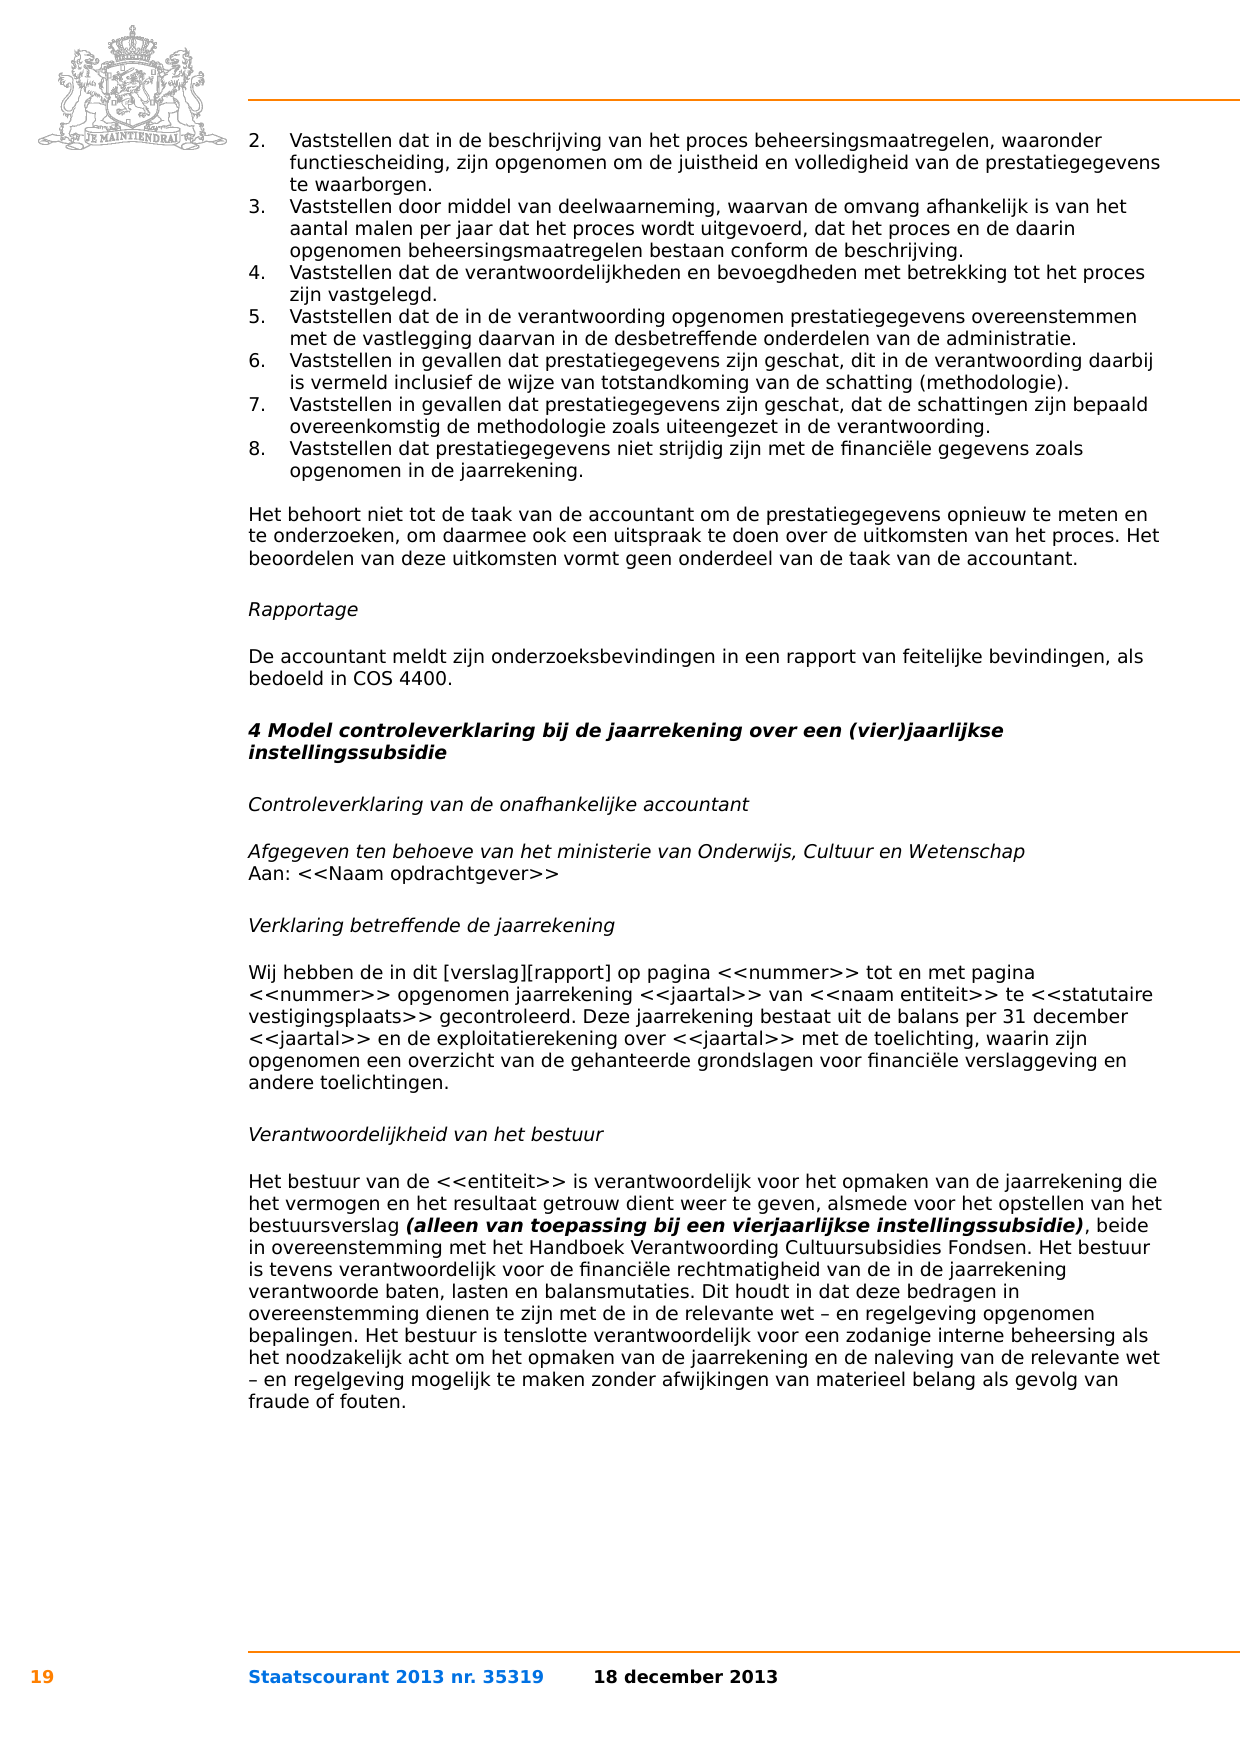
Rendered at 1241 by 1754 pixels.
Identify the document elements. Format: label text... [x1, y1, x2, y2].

text 4. Vaststellen dat de verantwoordelijkheden en bevoegdheden met betrekking tot het proces zijn vastgelegd. [248, 262, 1163, 306]
text 7. Vaststellen in gevallen dat prestatiegegevens zijn geschat, dat de schattingen zijn bepaald overeenkomstig de methodologie zoals uiteengezet in de verantwoording. [248, 394, 1163, 438]
text 3. Vaststellen door middel van deelwaarneming, waarvan de omvang afhankelijk is van het aantal malen per jaar dat het proces wordt uitgevoerd, dat het proces en de daarin opgenomen beheersingsmaatregelen bestaan conform de beschrijving. [248, 196, 1163, 262]
subtitle Rapportage [248, 599, 1163, 621]
subtitle Verklaring betreffende de jaarrekening [248, 915, 1163, 937]
text Het bestuur van de <<entiteit>> is verantwoordelijk voor het opmaken van de jaarrekening die het vermogen en het resultaat getrouw dient weer te geven, alsmede voor het opstellen van het bestuursverslag (alleen van toepassing bij een vierjaarlijkse instellingssubsidie), beide in overeenstemming met het Handboek Verantwoording Cultuursubsidies Fondsen. Het bestuur is tevens verantwoordelijk voor de financiële rechtmatigheid van de in de jaarrekening verantwoorde baten, lasten en balansmutaties. Dit houdt in dat deze bedragen in overeenstemming dienen te zijn met de in de relevante wet – en regelgeving opgenomen bepalingen. Het bestuur is tenslotte verantwoordelijk voor een zodanige interne beheersing als het noodzakelijk acht om het opmaken van de jaarrekening en de naleving van de relevante wet – en regelgeving mogelijk te maken zonder afwijkingen van materieel belang als gevolg van fraude of fouten. [248, 1171, 1163, 1413]
text Aan: <<Naam opdrachtgever>> [248, 863, 1163, 885]
subtitle 4 Model controleverklaring bij de jaarrekening over een (vier)jaarlijkse instellingssubsidie [248, 720, 1163, 764]
text 6. Vaststellen in gevallen dat prestatiegegevens zijn geschat, dit in de verantwoording daarbij is vermeld inclusief de wijze van totstandkoming van de schatting (methodologie). [248, 350, 1163, 394]
text Het behoort niet tot de taak van de accountant om de prestatiegegevens opnieuw te meten en te onderzoeken, om daarmee ook een uitspraak te doen over de uitkomsten van het proces. Het beoordelen van deze uitkomsten vormt geen onderdeel van de taak van de accountant. [248, 503, 1163, 569]
text 8. Vaststellen dat prestatiegegevens niet strijdig zijn met de financiële gegevens zoals opgenomen in de jaarrekening. [248, 438, 1163, 482]
text Afgegeven ten behoeve van het ministerie van Onderwijs, Cultuur en Wetenschap [248, 841, 1163, 863]
text 5. Vaststellen dat de in de verantwoording opgenomen prestatiegegevens overeenstemmen met de vastlegging daarvan in de desbetreffende onderdelen van de administratie. [248, 306, 1163, 350]
text De accountant meldt zijn onderzoeksbevindingen in een rapport van feitelijke bevindingen, als bedoeld in COS 4400. [248, 646, 1163, 690]
text 2. Vaststellen dat in de beschrijving van het proces beheersingsmaatregelen, waaronder functiescheiding, zijn opgenomen om de juistheid en volledigheid van de prestatiegegevens te waarborgen. [248, 130, 1163, 196]
picture [38, 25, 227, 150]
text Wij hebben de in dit [verslag][rapport] op pagina <<nummer>> tot en met pagina <<nummer>> opgenomen jaarrekening <<jaartal>> van <<naam entiteit>> te <<statutaire vestigingsplaats>> gecontroleerd. Deze jaarrekening bestaat uit de balans per 31 december <<jaartal>> en de exploitatierekening over <<jaartal>> met de toelichting, waarin zijn opgenomen een overzicht van de gehanteerde grondslagen voor financiële verslaggeving en andere toelichtingen. [248, 962, 1163, 1094]
subtitle Controleverklaring van de onafhankelijke accountant [248, 794, 1163, 816]
subtitle Verantwoordelijkheid van het bestuur [248, 1124, 1163, 1146]
